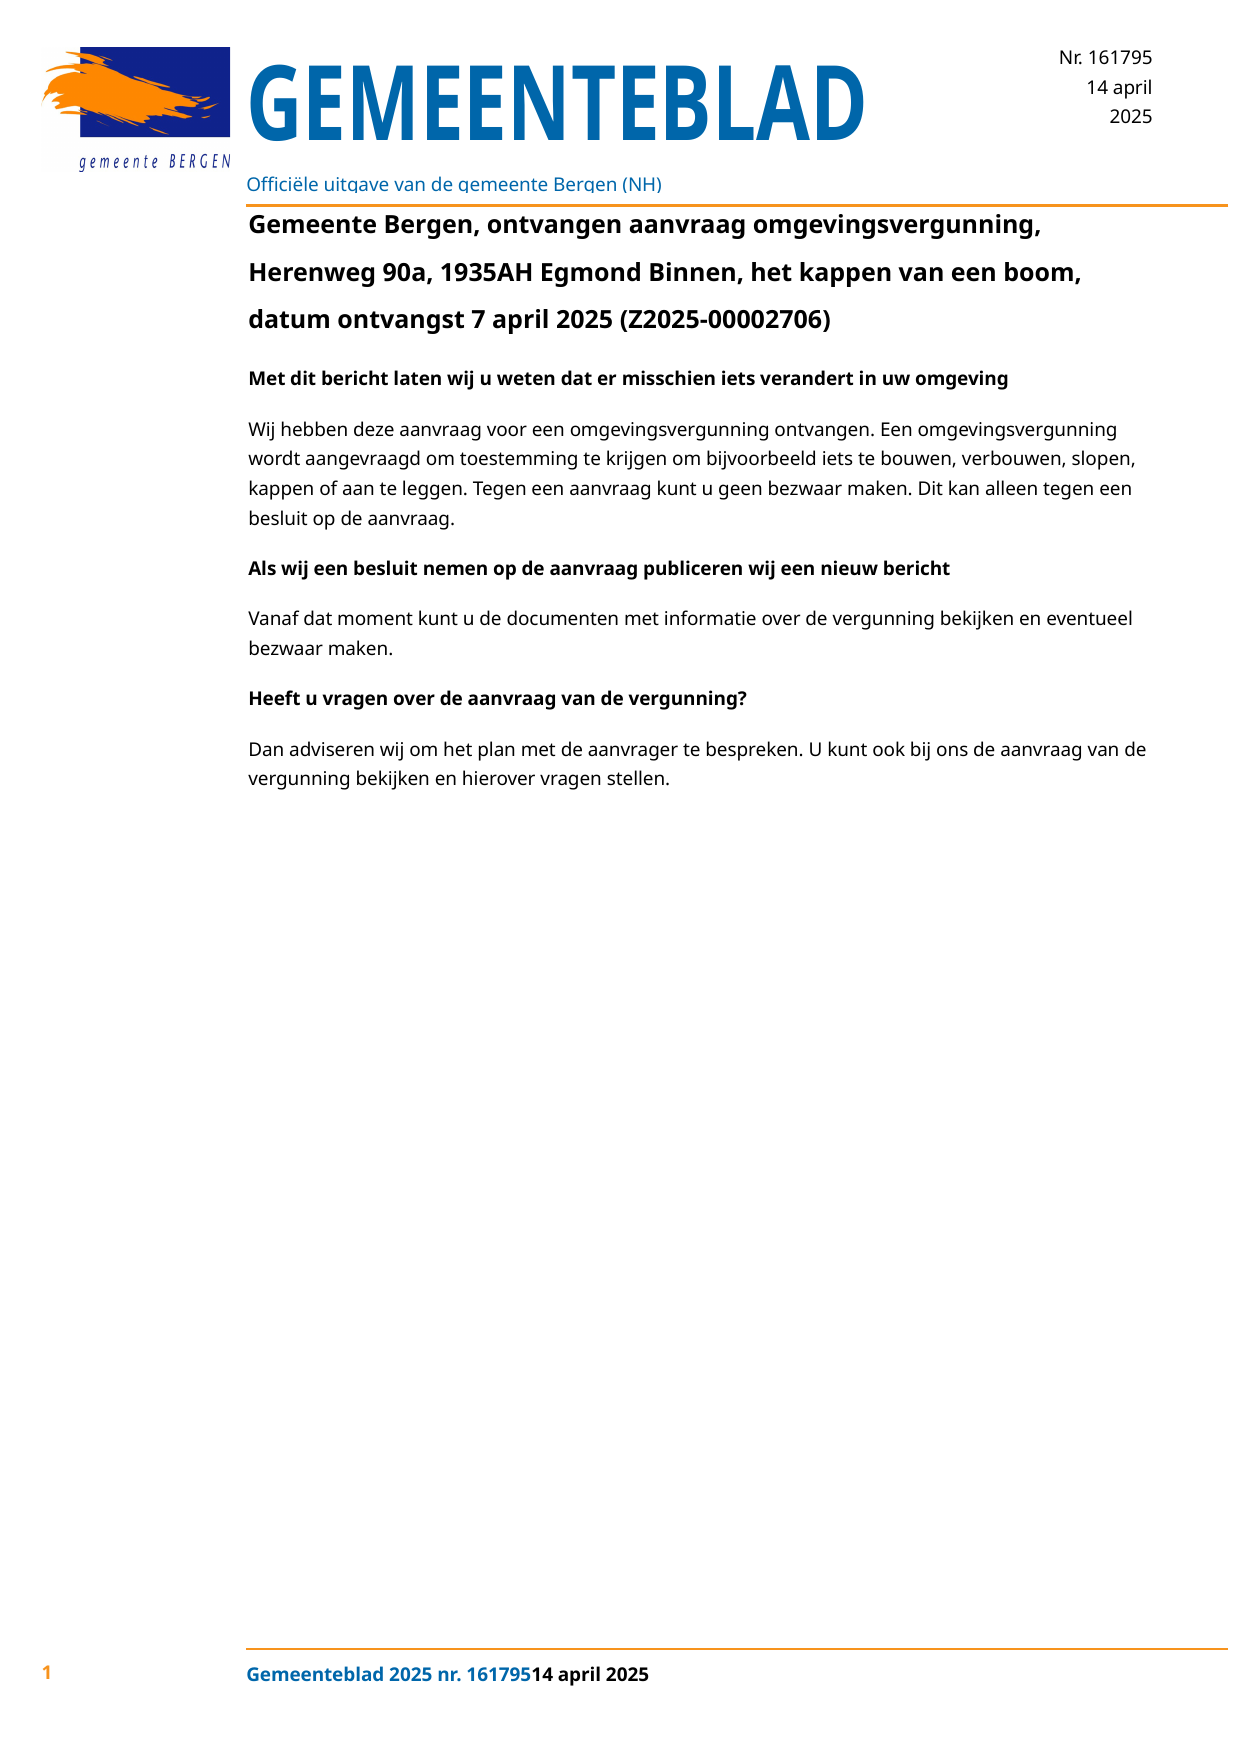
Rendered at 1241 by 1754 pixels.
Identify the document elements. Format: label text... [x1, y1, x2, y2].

text Als wij een besluit nemen op de aanvraag publiceren wij een nieuw bericht [248, 555, 1152, 581]
text Heeft u vragen over de aanvraag van de vergunning? [248, 686, 1152, 711]
text Wij hebben deze aanvraag voor een omgevingsvergunning ontvangen. Een omgevingsvergunning wordt aangevraagd om toestemming te krijgen om bijvoorbeeld iets te bouwen, verbouwen, slopen, kappen of aan te leggen. Tegen een aanvraag kunt u geen bezwaar maken. Dit kan alleen tegen een besluit op de aanvraag. [248, 416, 1152, 530]
text Dan adviseren wij om het plan met de aanvrager te bespreken. U kunt ook bij ons de aanvraag van de vergunning bekijken en hierover vragen stellen. [248, 736, 1152, 791]
text Gemeente Bergen, ontvangen aanvraag omgevingsvergunning, Herenweg 90a, 1935AH Egmond Binnen, het kappen van een boom, datum ontvangst 7 april 2025 (Z2025-00002706) [248, 207, 1152, 336]
text Vanaf dat moment kunt u de documenten met informatie over de vergunning bekijken en eventueel bezwaar maken. [248, 606, 1152, 661]
text Met dit bericht laten wij u weten dat er misschien iets verandert in uw omgeving [248, 366, 1152, 391]
picture [41, 47, 231, 172]
